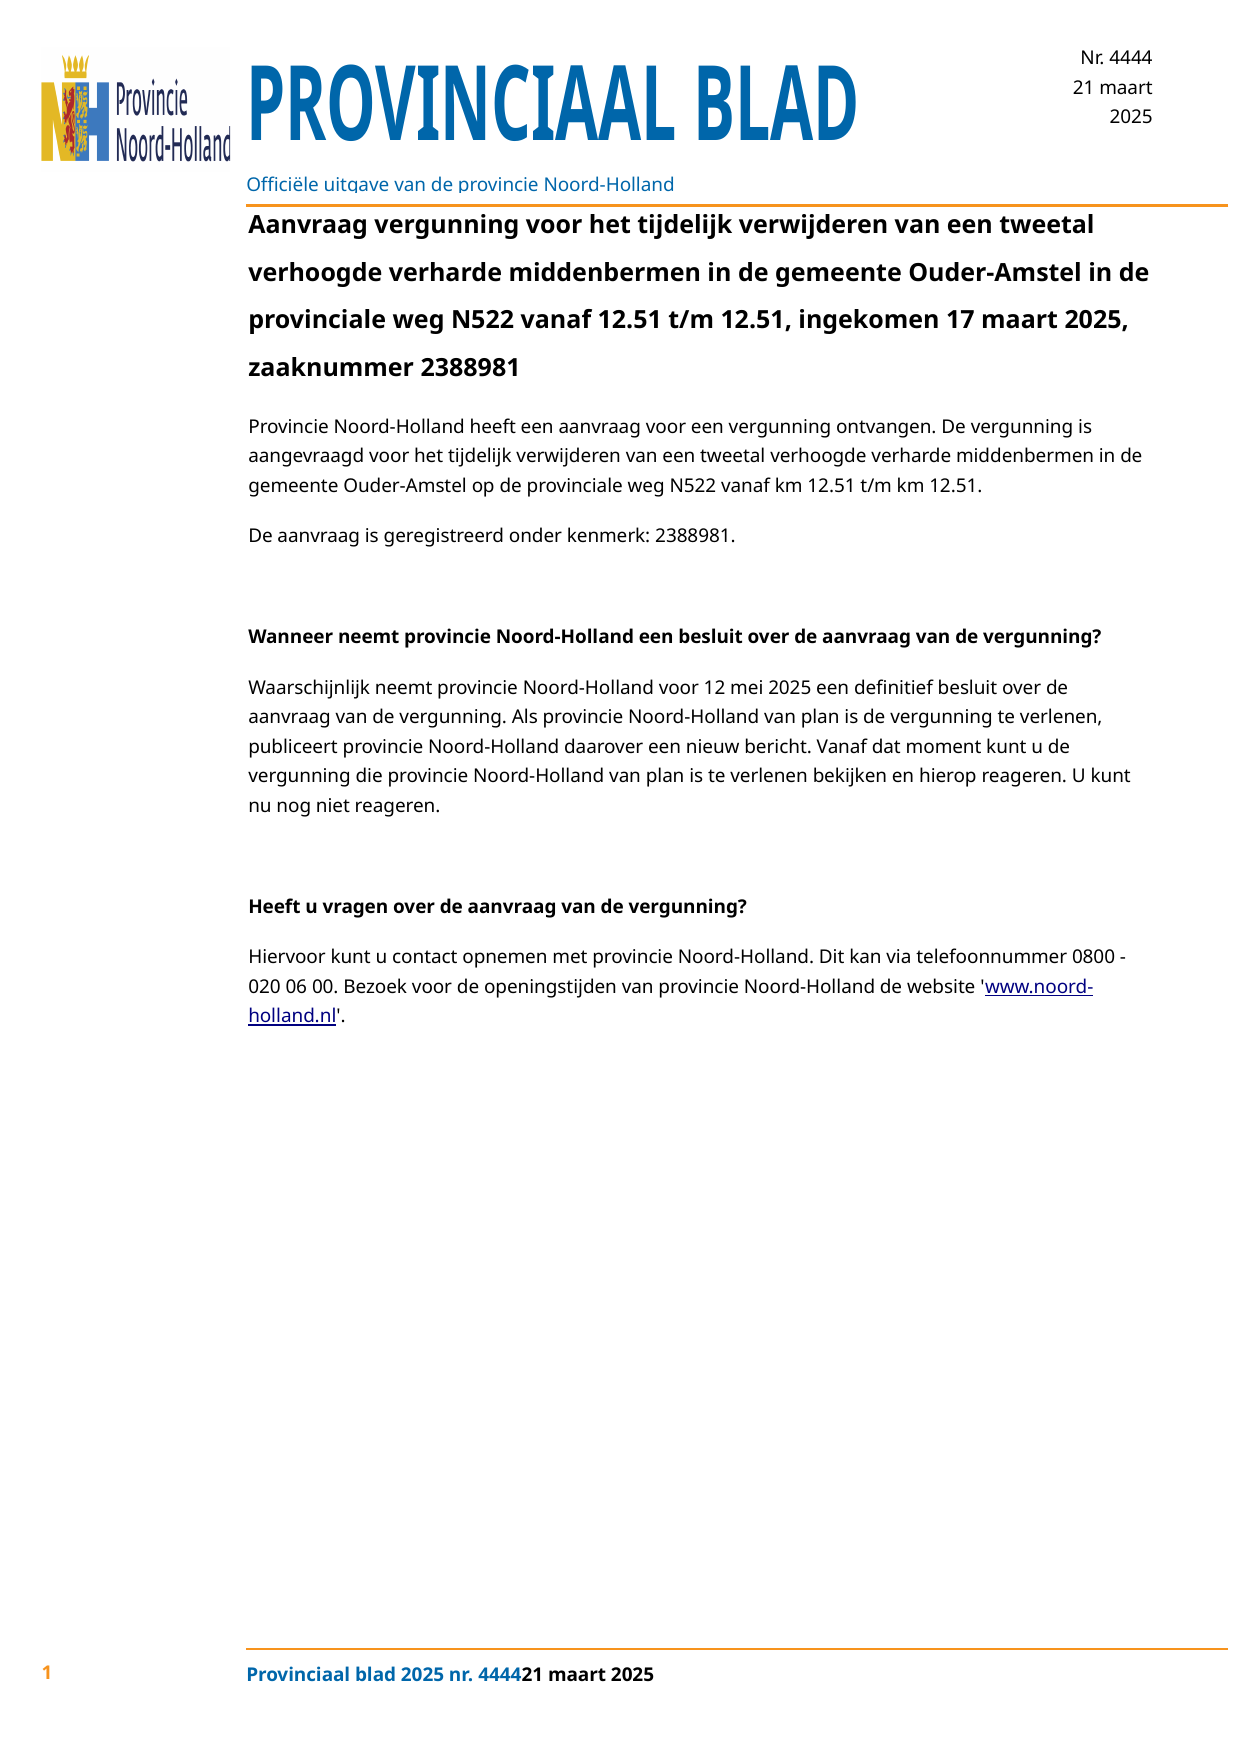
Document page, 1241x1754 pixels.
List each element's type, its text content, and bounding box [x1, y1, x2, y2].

text Heeft u vragen over de aanvraag van de vergunning? [248, 893, 1152, 919]
text Hiervoor kunt u contact opnemen met provincie Noord-Holland. Dit kan via telefoonnummer 0800 - 020 06 00. Bezoek voor de openingstijden van provincie Noord-Holland de website 'www.noord-holland.nl'. [248, 943, 1152, 1028]
picture [41, 47, 231, 172]
text Aanvraag vergunning voor het tijdelijk verwijderen van een tweetal verhoogde verharde middenbermen in de gemeente Ouder-Amstel in de provinciale weg N522 vanaf 12.51 t/m 12.51, ingekomen 17 maart 2025, zaaknummer 2388981 [248, 207, 1152, 384]
text Provincie Noord-Holland heeft een aanvraag voor een vergunning ontvangen. De vergunning is aangevraagd voor het tijdelijk verwijderen van een tweetal verhoogde verharde middenbermen in de gemeente Ouder-Amstel op de provinciale weg N522 vanaf km 12.51 t/m km 12.51. [248, 413, 1152, 498]
text Waarschijnlijk neemt provincie Noord-Holland voor 12 mei 2025 een definitief besluit over de aanvraag van de vergunning. Als provincie Noord-Holland van plan is de vergunning te verlenen, publiceert provincie Noord-Holland daarover een nieuw bericht. Vanaf dat moment kunt u de vergunning die provincie Noord-Holland van plan is te verlenen bekijken en hierop reageren. U kunt nu nog niet reageren. [248, 674, 1152, 818]
text De aanvraag is geregistreerd onder kenmerk: 2388981. [248, 523, 1152, 548]
text Wanneer neemt provincie Noord-Holland een besluit over de aanvraag van de vergunning? [248, 623, 1152, 649]
